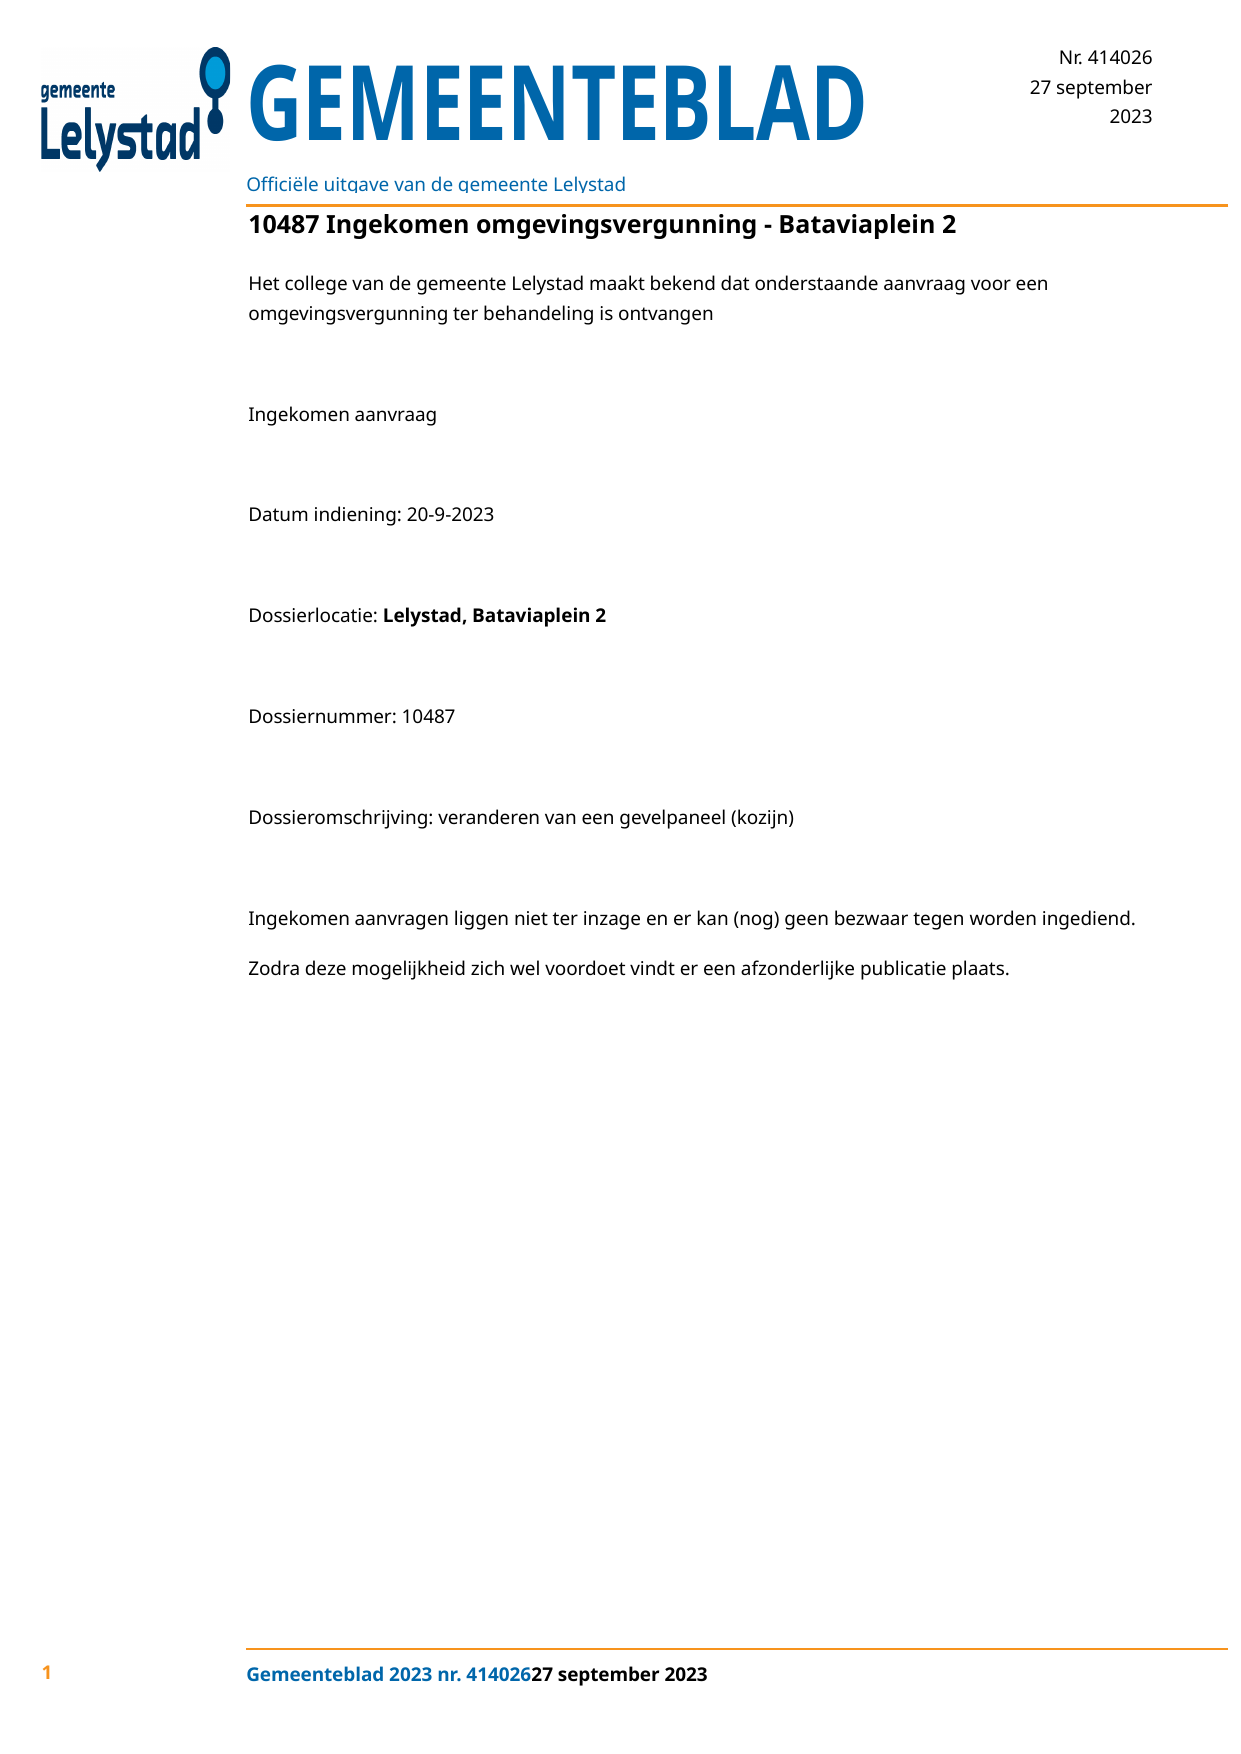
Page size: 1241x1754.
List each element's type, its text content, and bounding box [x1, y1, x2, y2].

text Zodra deze mogelijkheid zich wel voordoet vindt er een afzonderlijke publicatie plaats. [248, 955, 1152, 981]
text Ingekomen aanvragen liggen niet ter inzage en er kan (nog) geen bezwaar tegen worden ingediend. [248, 905, 1152, 931]
text Dossieromschrijving: veranderen van een gevelpaneel (kozijn) [248, 804, 1152, 830]
text Het college van de gemeente Lelystad maakt bekend dat onderstaande aanvraag voor een omgevingsvergunning ter behandeling is ontvangen [248, 270, 1152, 326]
text Datum indiening: 20-9-2023 [248, 502, 1152, 527]
picture [41, 47, 231, 172]
text Ingekomen aanvraag [248, 401, 1152, 426]
text 10487 Ingekomen omgevingsvergunning - Bataviaplein 2 [248, 207, 1152, 241]
text Dossierlocatie: Lelystad, Bataviaplein 2 [248, 602, 1152, 628]
text Dossiernummer: 10487 [248, 703, 1152, 729]
